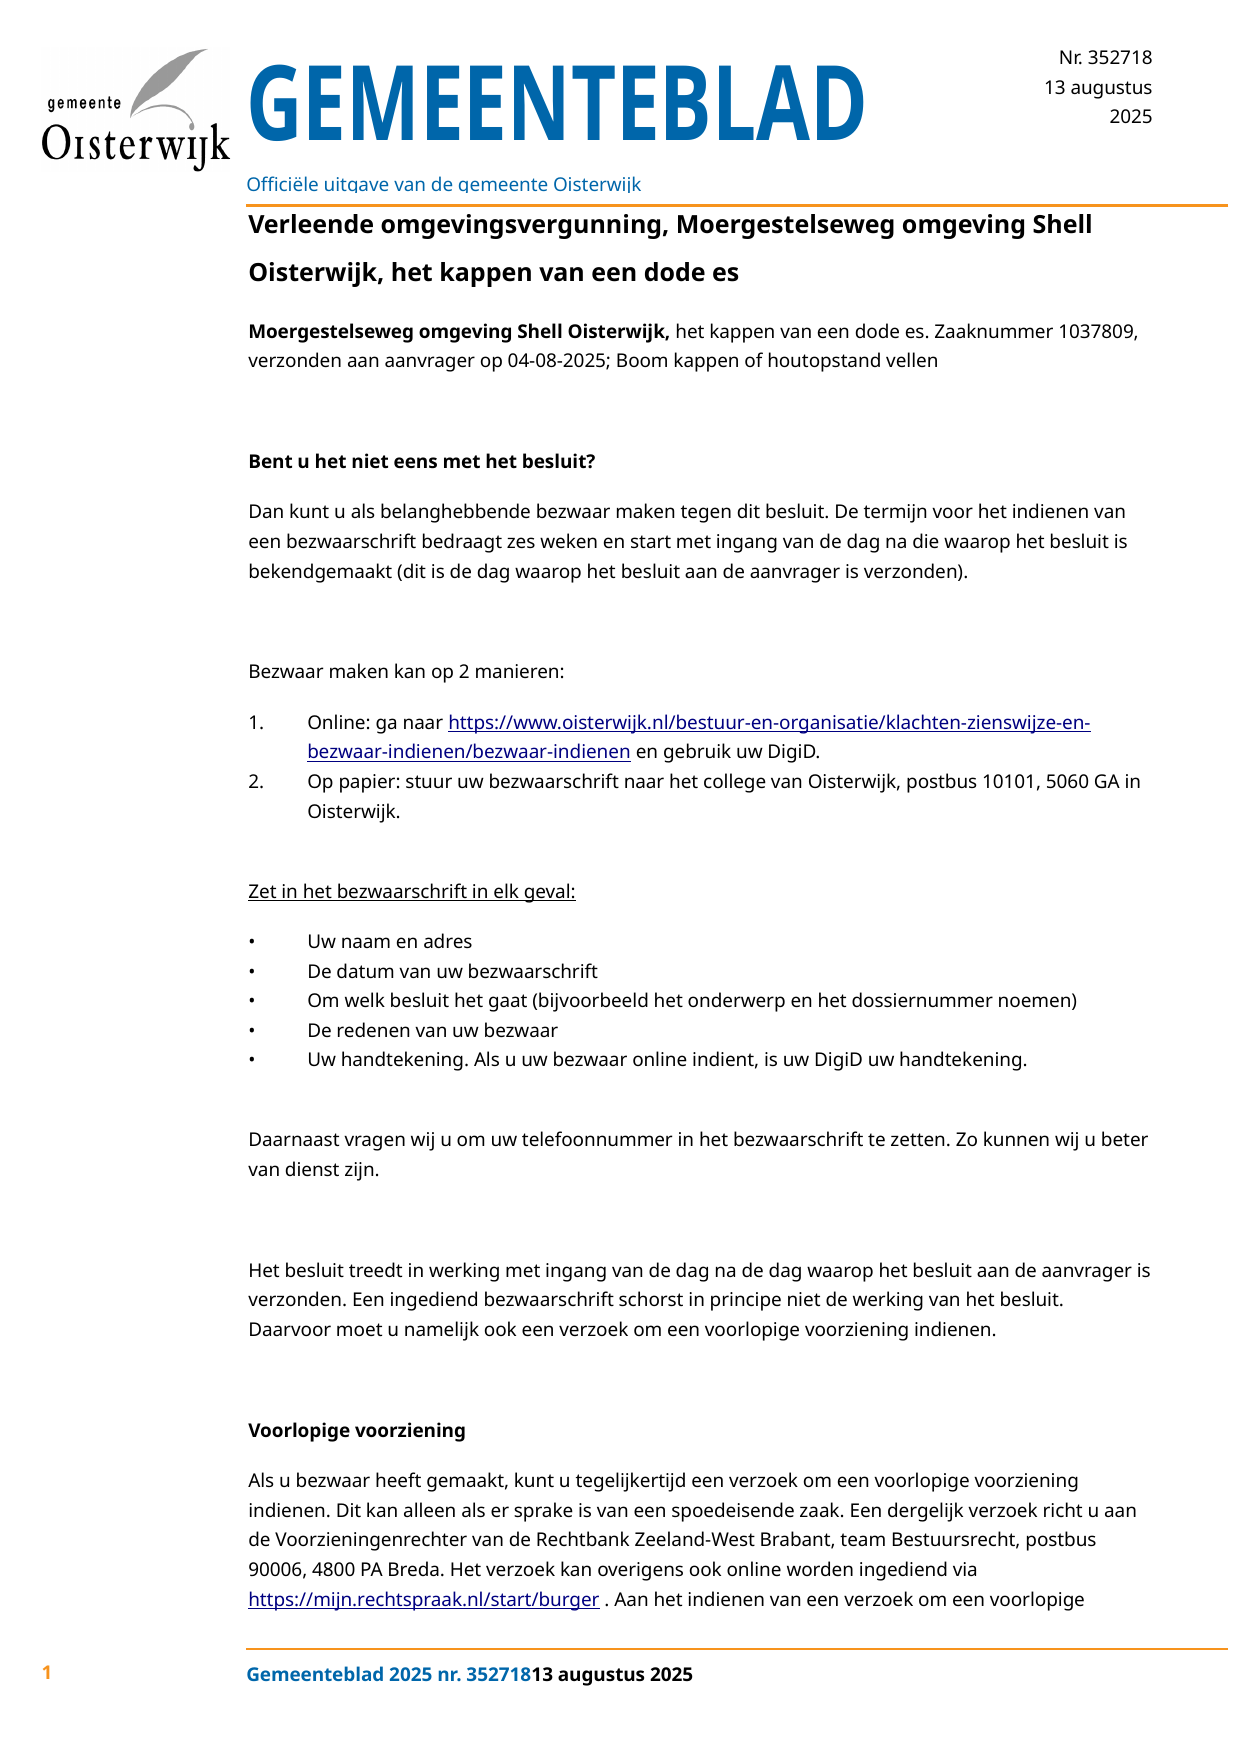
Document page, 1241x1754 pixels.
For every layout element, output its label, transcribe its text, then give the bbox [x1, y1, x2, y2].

text Dan kunt u als belanghebbende bezwaar maken tegen dit besluit. De termijn voor het indienen van een bezwaarschrift bedraagt zes weken en start met ingang van de dag na die waarop het besluit is bekendgemaakt (dit is de dag waarop het besluit aan de aanvrager is verzonden). [248, 499, 1152, 584]
list Uw naam en adres [248, 928, 1152, 954]
list De redenen van uw bezwaar [248, 1017, 1152, 1043]
text Bent u het niet eens met het besluit? [248, 448, 1152, 474]
text Moergestelseweg omgeving Shell Oisterwijk, het kappen van een dode es. Zaaknummer 1037809, verzonden aan aanvrager op 04-08-2025; Boom kappen of houtopstand vellen [248, 318, 1152, 373]
text Bezwaar maken kan op 2 manieren: [248, 659, 1152, 684]
text Daarnaast vragen wij u om uw telefoonnummer in het bezwaarschrift te zetten. Zo kunnen wij u beter van dienst zijn. [248, 1127, 1152, 1182]
list Uw handtekening. Als u uw bezwaar online indient, is uw DigiD uw handtekening. [248, 1047, 1152, 1072]
text Zet in het bezwaarschrift in elk geval: [248, 878, 1152, 904]
list Op papier: stuur uw bezwaarschrift naar het college van Oisterwijk, postbus 10101, 5060 GA in Oisterwijk. [248, 768, 1152, 824]
list De datum van uw bezwaarschrift [248, 958, 1152, 984]
text Voorlopige voorziening [248, 1417, 1152, 1443]
picture [41, 47, 231, 172]
text Verleende omgevingsvergunning, Moergestelseweg omgeving Shell Oisterwijk, het kappen van een dode es [248, 207, 1152, 288]
list Om welk besluit het gaat (bijvoorbeeld het onderwerp en het dossiernummer noemen) [248, 987, 1152, 1013]
list Online: ga naar https://www.oisterwijk.nl/bestuur-en-organisatie/klachten-zienswijze-en-bezwaar-indienen/bezwaar-indienen en gebruik uw DigiD. [248, 709, 1152, 764]
text Als u bezwaar heeft gemaakt, kunt u tegelijkertijd een verzoek om een voorlopige voorziening indienen. Dit kan alleen als er sprake is van een spoedeisende zaak. Een dergelijk verzoek richt u aan de Voorzieningenrechter van de Rechtbank Zeeland-West Brabant, team Bestuursrecht, postbus 90006, 4800 PA Breda. Het verzoek kan overigens ook online worden ingediend via https://mijn.rechtspraak.nl/start/burger . Aan het indienen van een verzoek om een voorlopige [248, 1467, 1152, 1612]
text Het besluit treedt in werking met ingang van de dag na de dag waarop het besluit aan de aanvrager is verzonden. Een ingediend bezwaarschrift schorst in principe niet de werking van het besluit. Daarvoor moet u namelijk ook een verzoek om een voorlopige voorziening indienen. [248, 1257, 1152, 1342]
